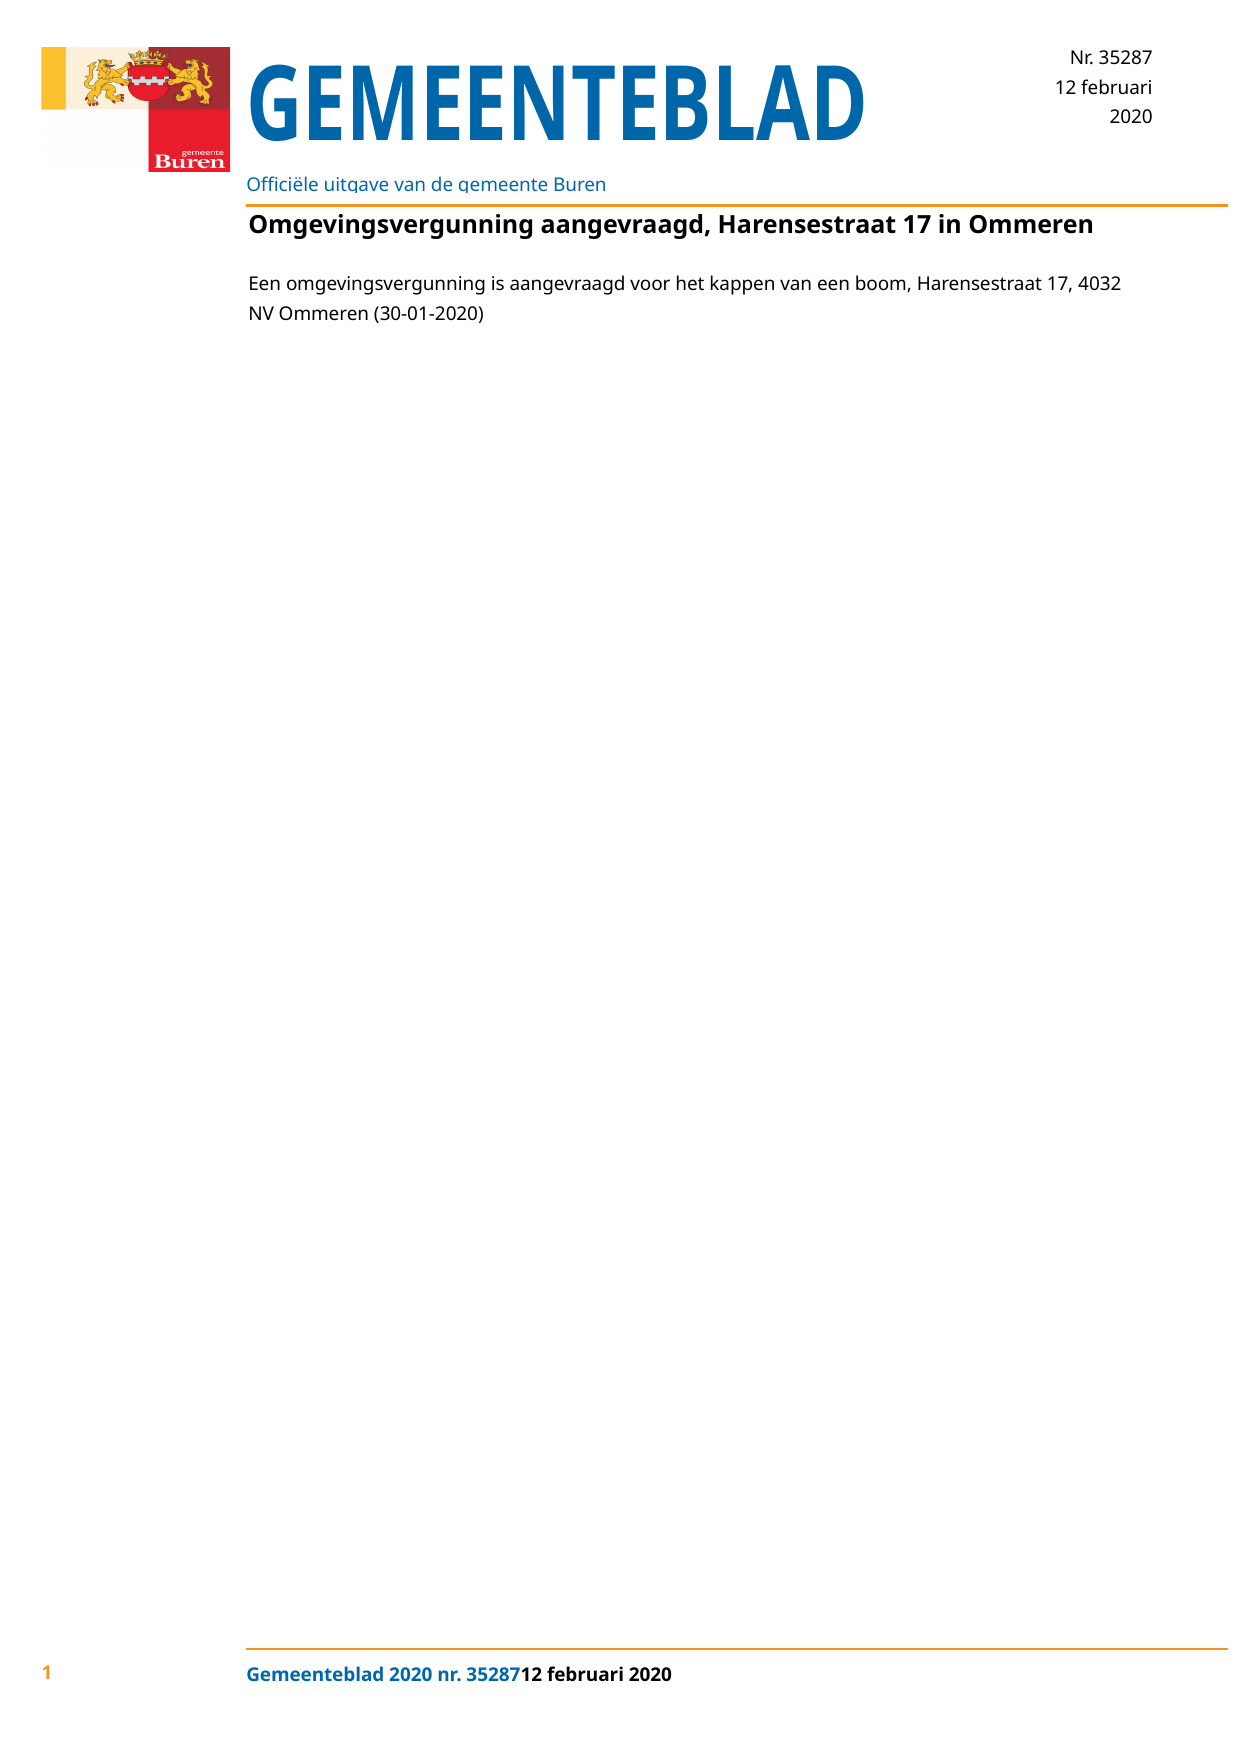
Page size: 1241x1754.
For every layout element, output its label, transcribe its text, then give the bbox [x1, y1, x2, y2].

text Een omgevingsvergunning is aangevraagd voor het kappen van een boom, Harensestraat 17, 4032 NV Ommeren (30-01-2020) [248, 270, 1152, 326]
text Omgevingsvergunning aangevraagd, Harensestraat 17 in Ommeren [248, 207, 1152, 241]
picture [41, 47, 231, 172]
